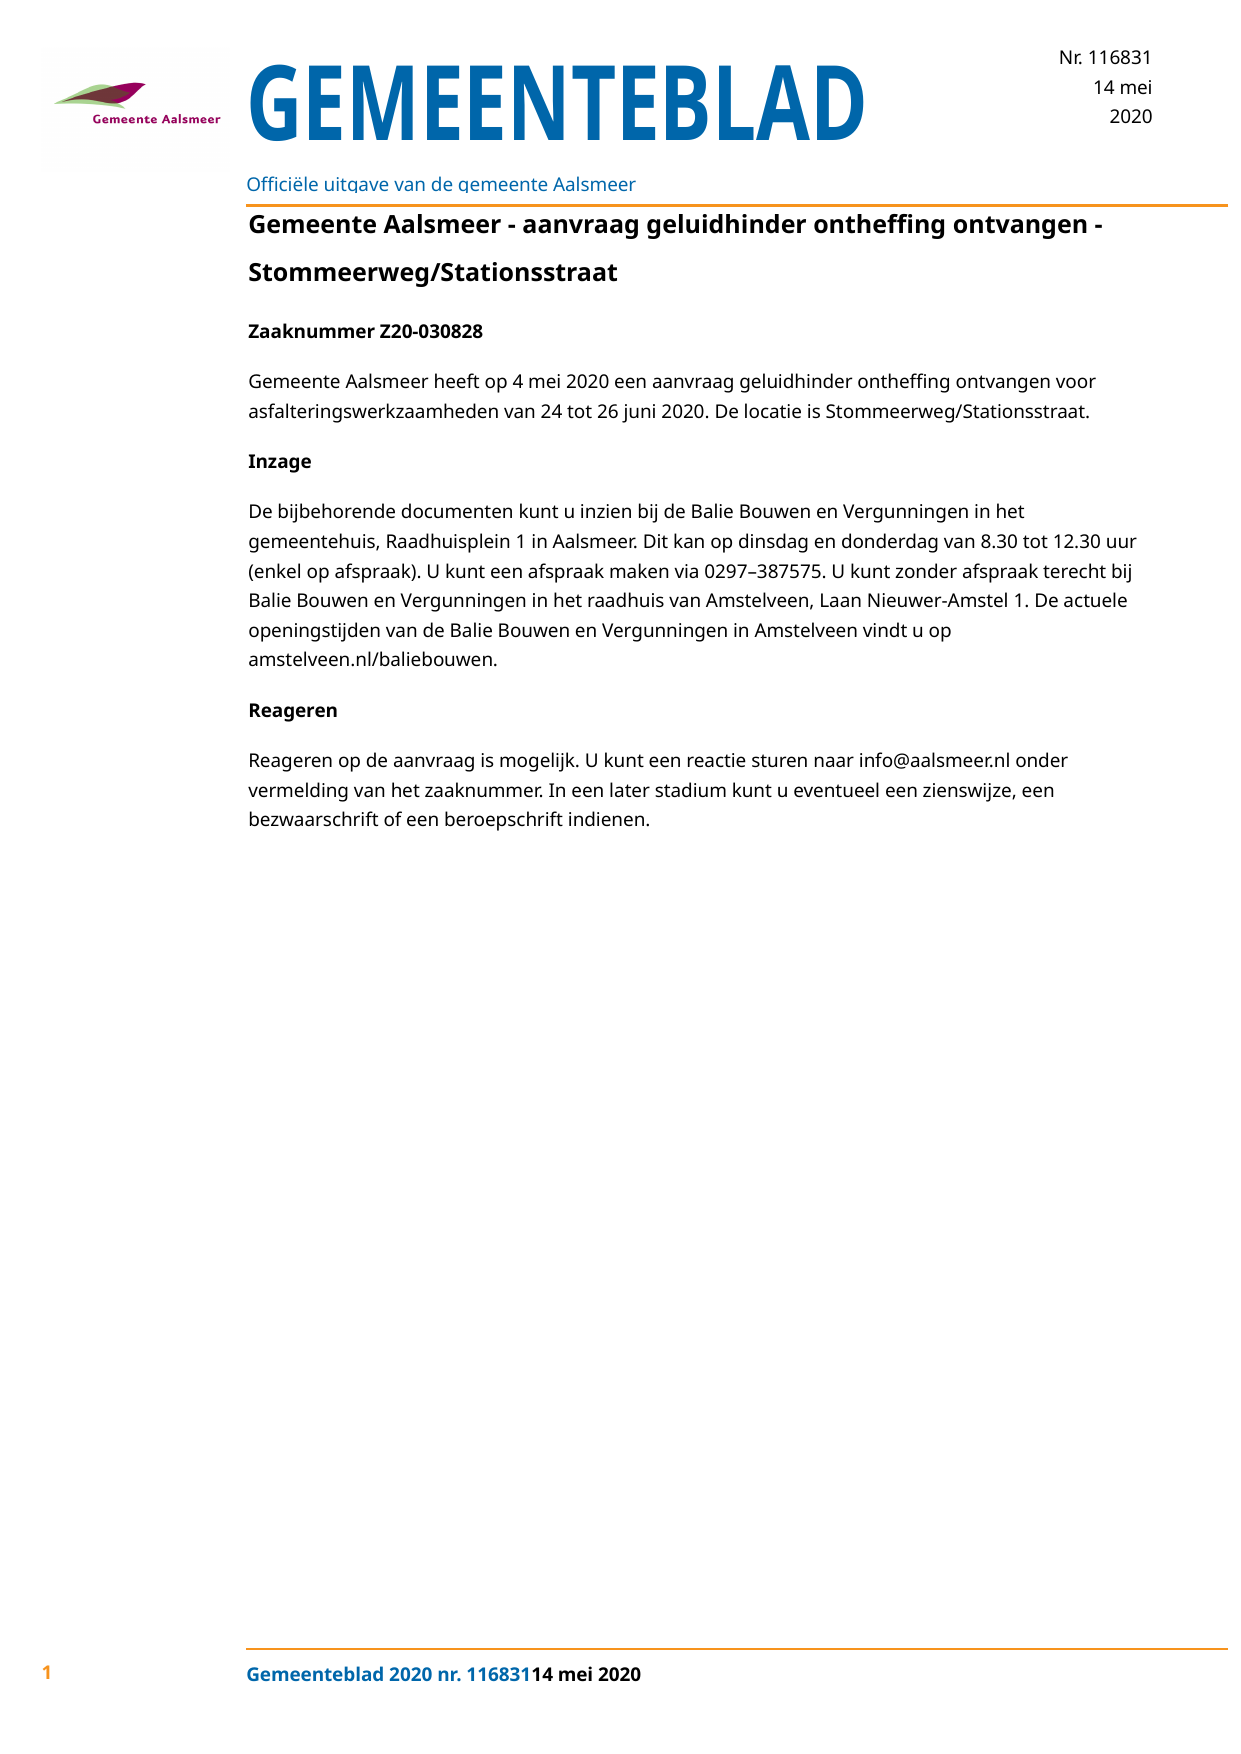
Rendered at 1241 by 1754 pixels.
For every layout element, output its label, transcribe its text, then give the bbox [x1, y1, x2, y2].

text Gemeente Aalsmeer - aanvraag geluidhinder ontheffing ontvangen - Stommeerweg/Stationsstraat [248, 207, 1152, 288]
picture [41, 47, 231, 172]
text De bijbehorende documenten kunt u inzien bij de Balie Bouwen en Vergunningen in het gemeentehuis, Raadhuisplein 1 in Aalsmeer. Dit kan op dinsdag en donderdag van 8.30 tot 12.30 uur (enkel op afspraak). U kunt een afspraak maken via 0297–387575. U kunt zonder afspraak terecht bij Balie Bouwen en Vergunningen in het raadhuis van Amstelveen, Laan Nieuwer-Amstel 1. De actuele openingstijden van de Balie Bouwen en Vergunningen in Amstelveen vindt u op amstelveen.nl/baliebouwen. [248, 499, 1152, 672]
text Gemeente Aalsmeer heeft op 4 mei 2020 een aanvraag geluidhinder ontheffing ontvangen voor asfalteringswerkzaamheden van 24 tot 26 juni 2020. De locatie is Stommeerweg/Stationsstraat. [248, 368, 1152, 424]
text Reageren [248, 697, 1152, 723]
text Zaaknummer Z20-030828 [248, 318, 1152, 344]
text Inzage [248, 448, 1152, 474]
text Reageren op de aanvraag is mogelijk. U kunt een reactie sturen naar info@aalsmeer.nl onder vermelding van het zaaknummer. In een later stadium kunt u eventueel een zienswijze, een bezwaarschrift of een beroepschrift indienen. [248, 747, 1152, 832]
